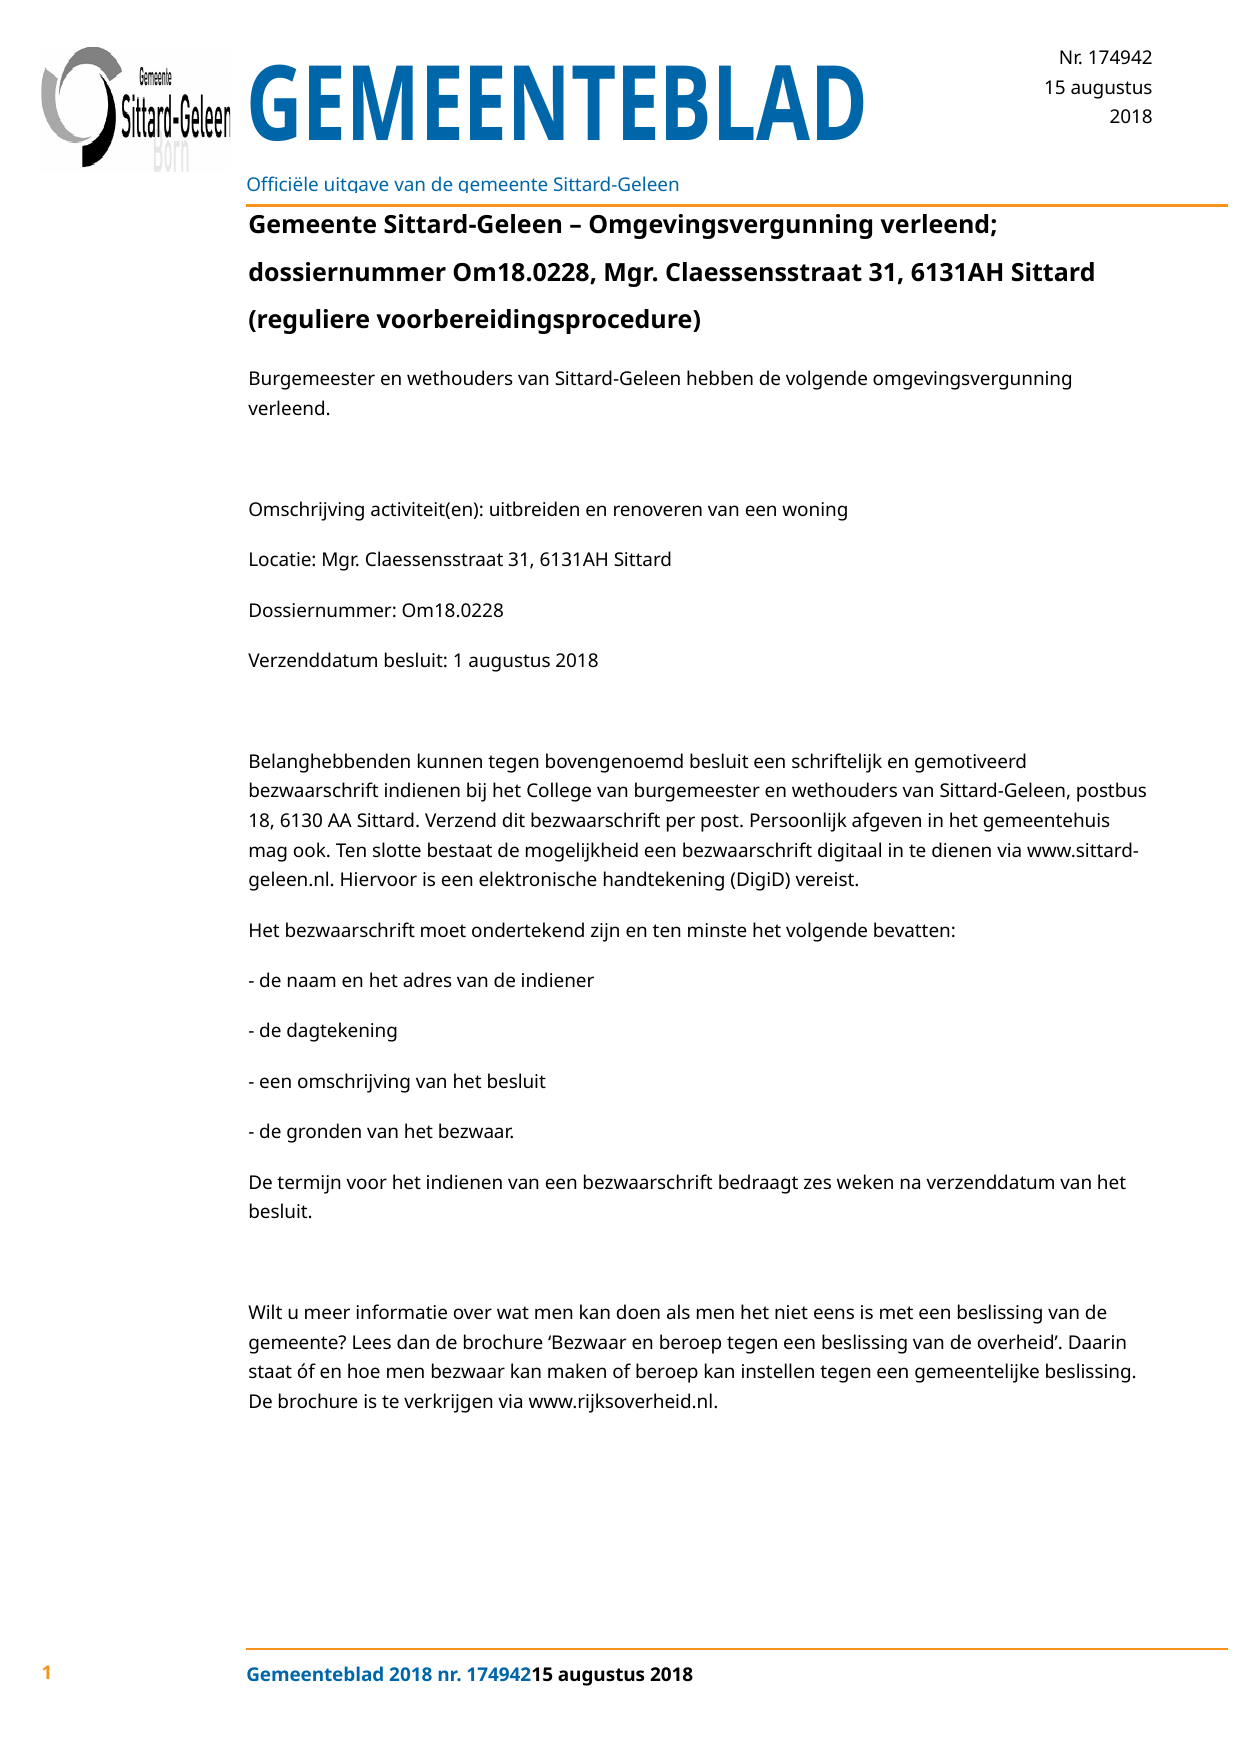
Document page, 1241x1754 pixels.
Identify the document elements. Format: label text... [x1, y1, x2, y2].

text Wilt u meer informatie over wat men kan doen als men het niet eens is met een beslissing van de gemeente? Lees dan de brochure ‘Bezwaar en beroep tegen een beslissing van de overheid’. Daarin staat óf en hoe men bezwaar kan maken of beroep kan instellen tegen een gemeentelijke beslissing. De brochure is te verkrijgen via www.rijksoverheid.nl. [248, 1299, 1152, 1414]
text Gemeente Sittard-Geleen – Omgevingsvergunning verleend; dossiernummer Om18.0228, Mgr. Claessensstraat 31, 6131AH Sittard (reguliere voorbereidingsprocedure) [248, 207, 1152, 336]
text Verzenddatum besluit: 1 augustus 2018 [248, 647, 1152, 673]
text Het bezwaarschrift moet ondertekend zijn en ten minste het volgende bevatten: [248, 917, 1152, 942]
text Omschrijving activiteit(en): uitbreiden en renoveren van een woning [248, 496, 1152, 522]
text Dossiernummer: Om18.0228 [248, 597, 1152, 622]
text Belanghebbenden kunnen tegen bovengenoemd besluit een schriftelijk en gemotiveerd bezwaarschrift indienen bij het College van burgemeester en wethouders van Sittard-Geleen, postbus 18, 6130 AA Sittard. Verzend dit bezwaarschrift per post. Persoonlijk afgeven in het gemeentehuis mag ook. Ten slotte bestaat de mogelijkheid een bezwaarschrift digitaal in te dienen via www.sittard-geleen.nl. Hiervoor is een elektronische handtekening (DigiD) vereist. [248, 748, 1152, 892]
text Locatie: Mgr. Claessensstraat 31, 6131AH Sittard [248, 546, 1152, 572]
text De termijn voor het indienen van een bezwaarschrift bedraagt zes weken na verzenddatum van het besluit. [248, 1169, 1152, 1224]
text Burgemeester en wethouders van Sittard-Geleen hebben de volgende omgevingsvergunning verleend. [248, 366, 1152, 421]
text - de naam en het adres van de indiener [248, 967, 1152, 993]
text - een omschrijving van het besluit [248, 1068, 1152, 1094]
text - de dagtekening [248, 1018, 1152, 1043]
picture [41, 47, 231, 172]
text - de gronden van het bezwaar. [248, 1118, 1152, 1144]
